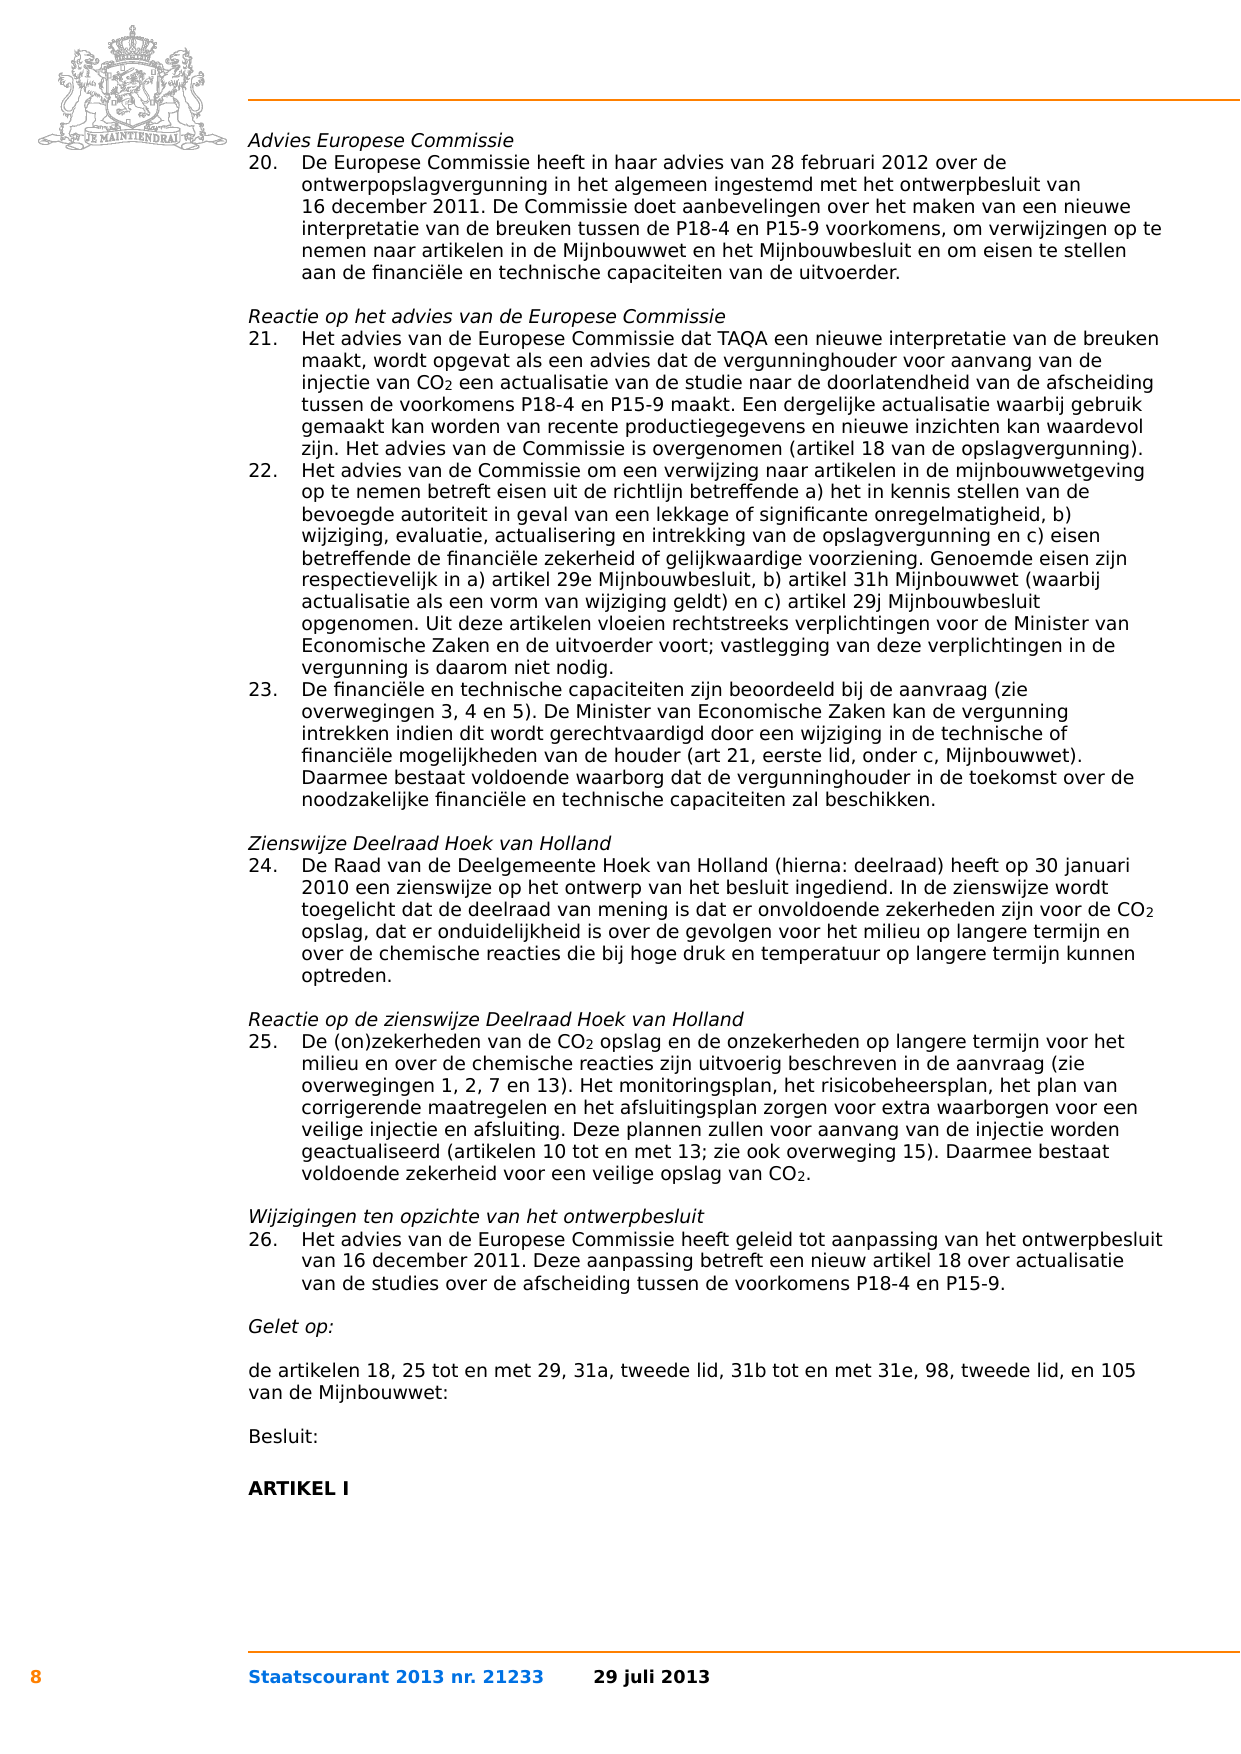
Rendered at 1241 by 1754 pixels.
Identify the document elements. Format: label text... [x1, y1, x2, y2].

subtitle Advies Europese Commissie [248, 130, 1163, 152]
text 22. Het advies van de Commissie om een verwijzing naar artikelen in de mijnbouwwetgeving op te nemen betreft eisen uit de richtlijn betreffende a) het in kennis stellen van de bevoegde autoriteit in geval van een lekkage of significante onregelmatigheid, b) wijziging, evaluatie, actualisering en intrekking van de opslagvergunning en c) eisen betreffende de financiële zekerheid of gelijkwaardige voorziening. Genoemde eisen zijn respectievelijk in a) artikel 29e Mijnbouwbesluit, b) artikel 31h Mijnbouwwet (waarbij actualisatie als een vorm van wijziging geldt) en c) artikel 29j Mijnbouwbesluit opgenomen. Uit deze artikelen vloeien rechtstreeks verplichtingen voor de Minister van Economische Zaken en de uitvoerder voort; vastlegging van deze verplichtingen in de vergunning is daarom niet nodig. [248, 459, 1163, 679]
text de artikelen 18, 25 tot en met 29, 31a, tweede lid, 31b tot en met 31e, 98, tweede lid, en 105 van de Mijnbouwwet: [248, 1360, 1163, 1404]
text 21. Het advies van de Europese Commissie dat TAQA een nieuwe interpretatie van de breuken maakt, wordt opgevat als een advies dat de vergunninghouder voor aanvang van de injectie van CO2 een actualisatie van de studie naar de doorlatendheid van de afscheiding tussen de voorkomens P18-4 en P15-9 maakt. Een dergelijke actualisatie waarbij gebruik gemaakt kan worden van recente productiegegevens en nieuwe inzichten kan waardevol zijn. Het advies van de Commissie is overgenomen (artikel 18 van de opslagvergunning). [248, 328, 1163, 459]
subtitle Reactie op het advies van de Europese Commissie [248, 306, 1163, 328]
subtitle Zienswijze Deelraad Hoek van Holland [248, 833, 1163, 855]
subtitle Wijzigingen ten opzichte van het ontwerpbesluit [248, 1206, 1163, 1228]
text Besluit: [248, 1426, 1163, 1448]
text 26. Het advies van de Europese Commissie heeft geleid tot aanpassing van het ontwerpbesluit van 16 december 2011. Deze aanpassing betreft een nieuw artikel 18 over actualisatie van de studies over de afscheiding tussen de voorkomens P18-4 en P15-9. [248, 1228, 1163, 1294]
text 20. De Europese Commissie heeft in haar advies van 28 februari 2012 over de ontwerpopslagvergunning in het algemeen ingestemd met het ontwerpbesluit van 16 december 2011. De Commissie doet aanbevelingen over het maken van een nieuwe interpretatie van de breuken tussen de P18-4 en P15-9 voorkomens, om verwijzingen op te nemen naar artikelen in de Mijnbouwwet en het Mijnbouwbesluit en om eisen te stellen aan de financiële en technische capaciteiten van de uitvoerder. [248, 152, 1163, 284]
text 23. De financiële en technische capaciteiten zijn beoordeeld bij de aanvraag (zie overwegingen 3, 4 en 5). De Minister van Economische Zaken kan de vergunning intrekken indien dit wordt gerechtvaardigd door een wijziging in de technische of financiële mogelijkheden van de houder (art 21, eerste lid, onder c, Mijnbouwwet). Daarmee bestaat voldoende waarborg dat de vergunninghouder in de toekomst over de noodzakelijke financiële en technische capaciteiten zal beschikken. [248, 679, 1163, 811]
subtitle Reactie op de zienswijze Deelraad Hoek van Holland [248, 1009, 1163, 1031]
text 24. De Raad van de Deelgemeente Hoek van Holland (hierna: deelraad) heeft op 30 januari 2010 een zienswijze op het ontwerp van het besluit ingediend. In de zienswijze wordt toegelicht dat de deelraad van mening is dat er onvoldoende zekerheden zijn voor de CO2 opslag, dat er onduidelijkheid is over de gevolgen voor het milieu op langere termijn en over de chemische reacties die bij hoge druk en temperatuur op langere termijn kunnen optreden. [248, 855, 1163, 987]
picture [38, 25, 227, 150]
subtitle ARTIKEL I [248, 1478, 1163, 1500]
text Gelet op: [248, 1316, 1163, 1338]
text 25. De (on)zekerheden van de CO2 opslag en de onzekerheden op langere termijn voor het milieu en over de chemische reacties zijn uitvoerig beschreven in de aanvraag (zie overwegingen 1, 2, 7 en 13). Het monitoringsplan, het risicobeheersplan, het plan van corrigerende maatregelen en het afsluitingsplan zorgen voor extra waarborgen voor een veilige injectie en afsluiting. Deze plannen zullen voor aanvang van de injectie worden geactualiseerd (artikelen 10 tot en met 13; zie ook overweging 15). Daarmee bestaat voldoende zekerheid voor een veilige opslag van CO2. [248, 1031, 1163, 1184]
